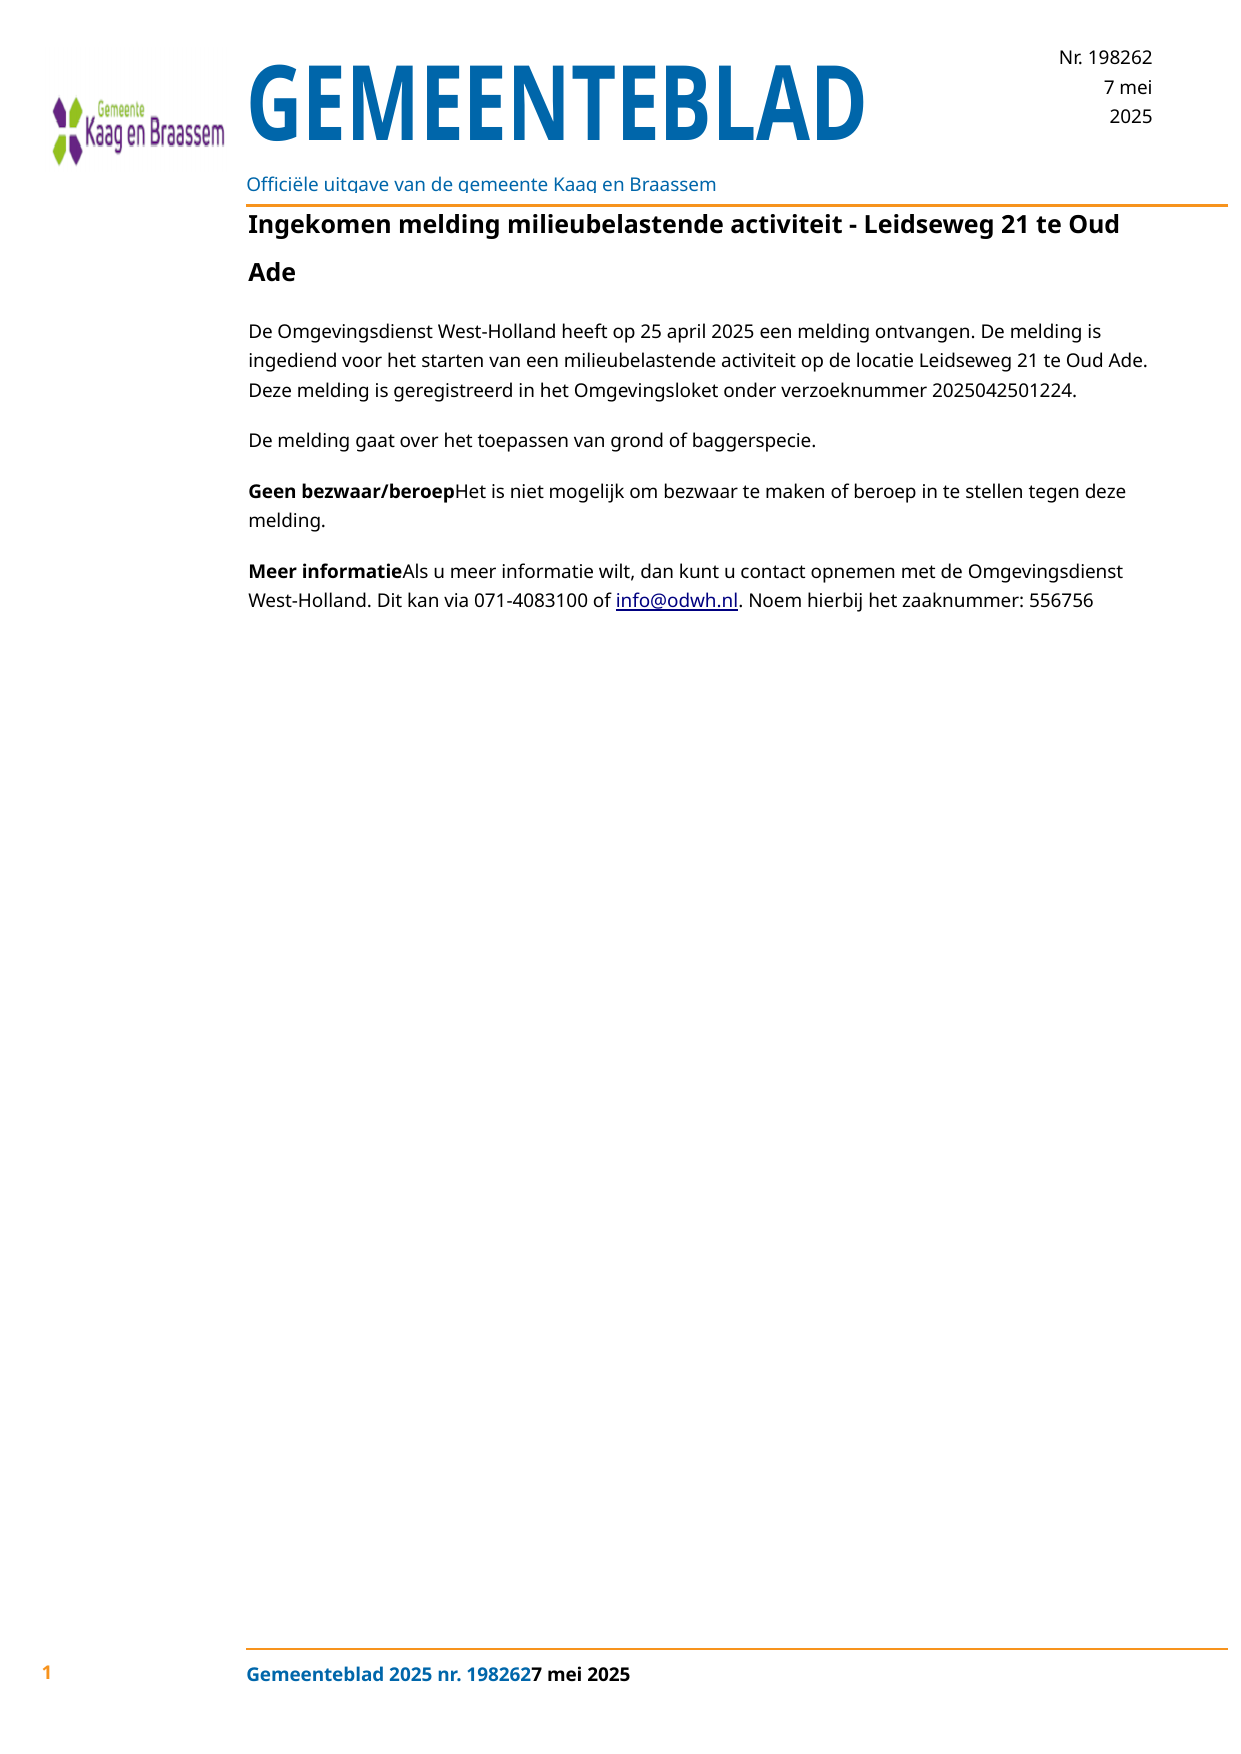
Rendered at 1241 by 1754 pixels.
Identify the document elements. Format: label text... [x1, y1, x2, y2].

text Ingekomen melding milieubelastende activiteit - Leidseweg 21 te Oud Ade [248, 207, 1152, 288]
text De melding gaat over het toepassen van grond of baggerspecie. [248, 427, 1152, 453]
text De Omgevingsdienst West-Holland heeft op 25 april 2025 een melding ontvangen. De melding is ingediend voor het starten van een milieubelastende activiteit op de locatie Leidseweg 21 te Oud Ade. Deze melding is geregistreerd in het Omgevingsloket onder verzoeknummer 2025042501224. [248, 318, 1152, 403]
picture [41, 47, 231, 172]
text Geen bezwaar/beroepHet is niet mogelijk om bezwaar te maken of beroep in te stellen tegen deze melding. [248, 478, 1152, 533]
text Meer informatieAls u meer informatie wilt, dan kunt u contact opnemen met de Omgevingsdienst West-Holland. Dit kan via 071-4083100 of info@odwh.nl. Noem hierbij het zaaknummer: 556756 [248, 558, 1152, 613]
